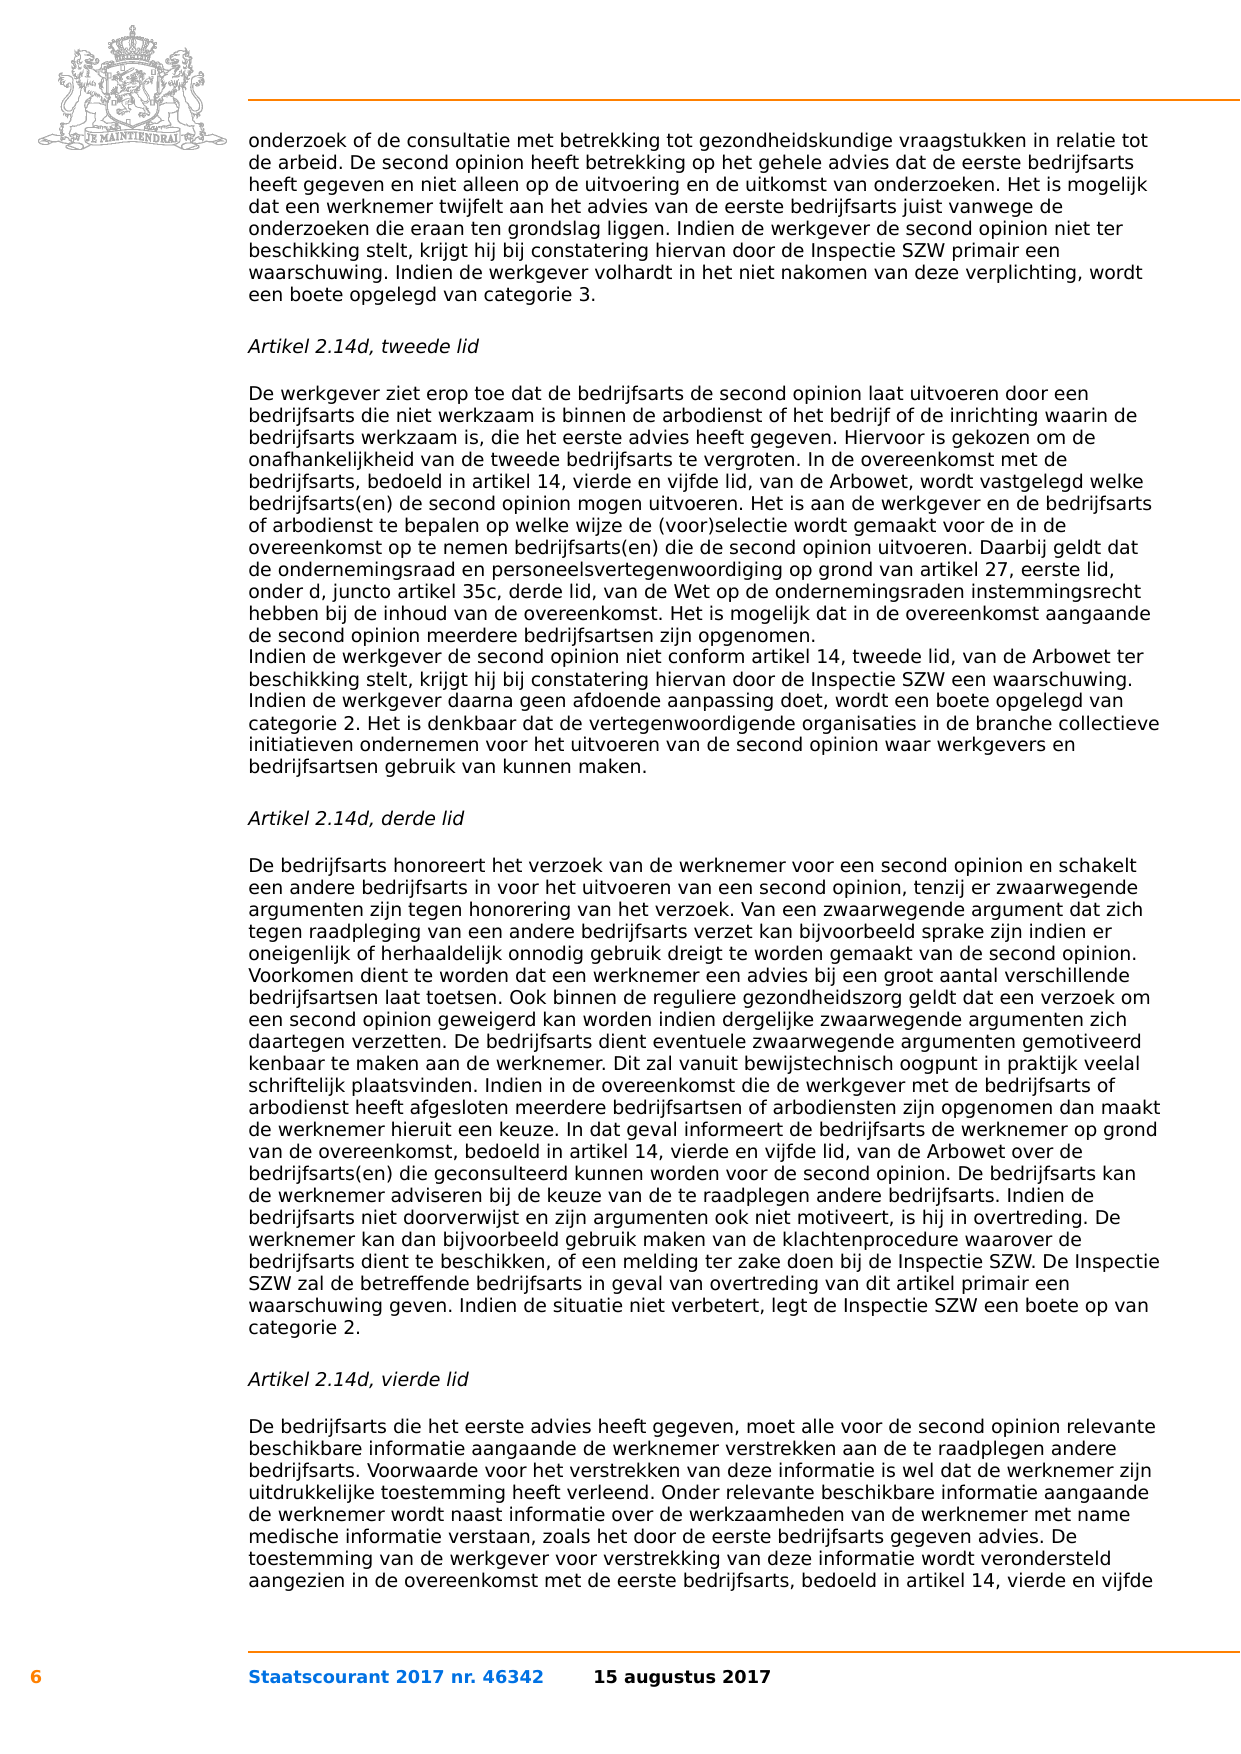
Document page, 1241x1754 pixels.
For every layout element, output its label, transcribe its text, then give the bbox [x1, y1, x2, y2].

subtitle Artikel 2.14d, tweede lid [248, 336, 1163, 358]
text De werkgever ziet erop toe dat de bedrijfsarts de second opinion laat uitvoeren door een bedrijfsarts die niet werkzaam is binnen de arbodienst of het bedrijf of de inrichting waarin de bedrijfsarts werkzaam is, die het eerste advies heeft gegeven. Hiervoor is gekozen om de onafhankelijkheid van de tweede bedrijfsarts te vergroten. In de overeenkomst met de bedrijfsarts, bedoeld in artikel 14, vierde en vijfde lid, van de Arbowet, wordt vastgelegd welke bedrijfsarts(en) de second opinion mogen uitvoeren. Het is aan de werkgever en de bedrijfsarts of arbodienst te bepalen op welke wijze de (voor)selectie wordt gemaakt voor de in de overeenkomst op te nemen bedrijfsarts(en) die de second opinion uitvoeren. Daarbij geldt dat de ondernemingsraad en personeelsvertegenwoordiging op grond van artikel 27, eerste lid, onder d, juncto artikel 35c, derde lid, van de Wet op de ondernemingsraden instemmingsrecht hebben bij de inhoud van de overeenkomst. Het is mogelijk dat in de overeenkomst aangaande de second opinion meerdere bedrijfsartsen zijn opgenomen. [248, 383, 1163, 646]
subtitle Artikel 2.14d, vierde lid [248, 1369, 1163, 1391]
picture [38, 25, 227, 150]
text onderzoek of de consultatie met betrekking tot gezondheidskundige vraagstukken in relatie tot de arbeid. De second opinion heeft betrekking op het gehele advies dat de eerste bedrijfsarts heeft gegeven en niet alleen op de uitvoering en de uitkomst van onderzoeken. Het is mogelijk dat een werknemer twijfelt aan het advies van de eerste bedrijfsarts juist vanwege de onderzoeken die eraan ten grondslag liggen. Indien de werkgever de second opinion niet ter beschikking stelt, krijgt hij bij constatering hiervan door de Inspectie SZW primair een waarschuwing. Indien de werkgever volhardt in het niet nakomen van deze verplichting, wordt een boete opgelegd van categorie 3. [248, 130, 1163, 306]
subtitle Artikel 2.14d, derde lid [248, 808, 1163, 830]
text De bedrijfsarts die het eerste advies heeft gegeven, moet alle voor de second opinion relevante beschikbare informatie aangaande de werknemer verstrekken aan de te raadplegen andere bedrijfsarts. Voorwaarde voor het verstrekken van deze informatie is wel dat de werknemer zijn uitdrukkelijke toestemming heeft verleend. Onder relevante beschikbare informatie aangaande de werknemer wordt naast informatie over de werkzaamheden van de werknemer met name medische informatie verstaan, zoals het door de eerste bedrijfsarts gegeven advies. De toestemming van de werkgever voor verstrekking van deze informatie wordt verondersteld aangezien in de overeenkomst met de eerste bedrijfsarts, bedoeld in artikel 14, vierde en vijfde [248, 1416, 1163, 1592]
text Indien de werkgever de second opinion niet conform artikel 14, tweede lid, van de Arbowet ter beschikking stelt, krijgt hij bij constatering hiervan door de Inspectie SZW een waarschuwing. Indien de werkgever daarna geen afdoende aanpassing doet, wordt een boete opgelegd van categorie 2. Het is denkbaar dat de vertegenwoordigende organisaties in de branche collectieve initiatieven ondernemen voor het uitvoeren van de second opinion waar werkgevers en bedrijfsartsen gebruik van kunnen maken. [248, 646, 1163, 778]
text De bedrijfsarts honoreert het verzoek van de werknemer voor een second opinion en schakelt een andere bedrijfsarts in voor het uitvoeren van een second opinion, tenzij er zwaarwegende argumenten zijn tegen honorering van het verzoek. Van een zwaarwegende argument dat zich tegen raadpleging van een andere bedrijfsarts verzet kan bijvoorbeeld sprake zijn indien er oneigenlijk of herhaaldelijk onnodig gebruik dreigt te worden gemaakt van de second opinion. Voorkomen dient te worden dat een werknemer een advies bij een groot aantal verschillende bedrijfsartsen laat toetsen. Ook binnen de reguliere gezondheidszorg geldt dat een verzoek om een second opinion geweigerd kan worden indien dergelijke zwaarwegende argumenten zich daartegen verzetten. De bedrijfsarts dient eventuele zwaarwegende argumenten gemotiveerd kenbaar te maken aan de werknemer. Dit zal vanuit bewijstechnisch oogpunt in praktijk veelal schriftelijk plaatsvinden. Indien in de overeenkomst die de werkgever met de bedrijfsarts of arbodienst heeft afgesloten meerdere bedrijfsartsen of arbodiensten zijn opgenomen dan maakt de werknemer hieruit een keuze. In dat geval informeert de bedrijfsarts de werknemer op grond van de overeenkomst, bedoeld in artikel 14, vierde en vijfde lid, van de Arbowet over de bedrijfsarts(en) die geconsulteerd kunnen worden voor de second opinion. De bedrijfsarts kan de werknemer adviseren bij de keuze van de te raadplegen andere bedrijfsarts. Indien de bedrijfsarts niet doorverwijst en zijn argumenten ook niet motiveert, is hij in overtreding. De werknemer kan dan bijvoorbeeld gebruik maken van de klachtenprocedure waarover de bedrijfsarts dient te beschikken, of een melding ter zake doen bij de Inspectie SZW. De Inspectie SZW zal de betreffende bedrijfsarts in geval van overtreding van dit artikel primair een waarschuwing geven. Indien de situatie niet verbetert, legt de Inspectie SZW een boete op van categorie 2. [248, 855, 1163, 1339]
